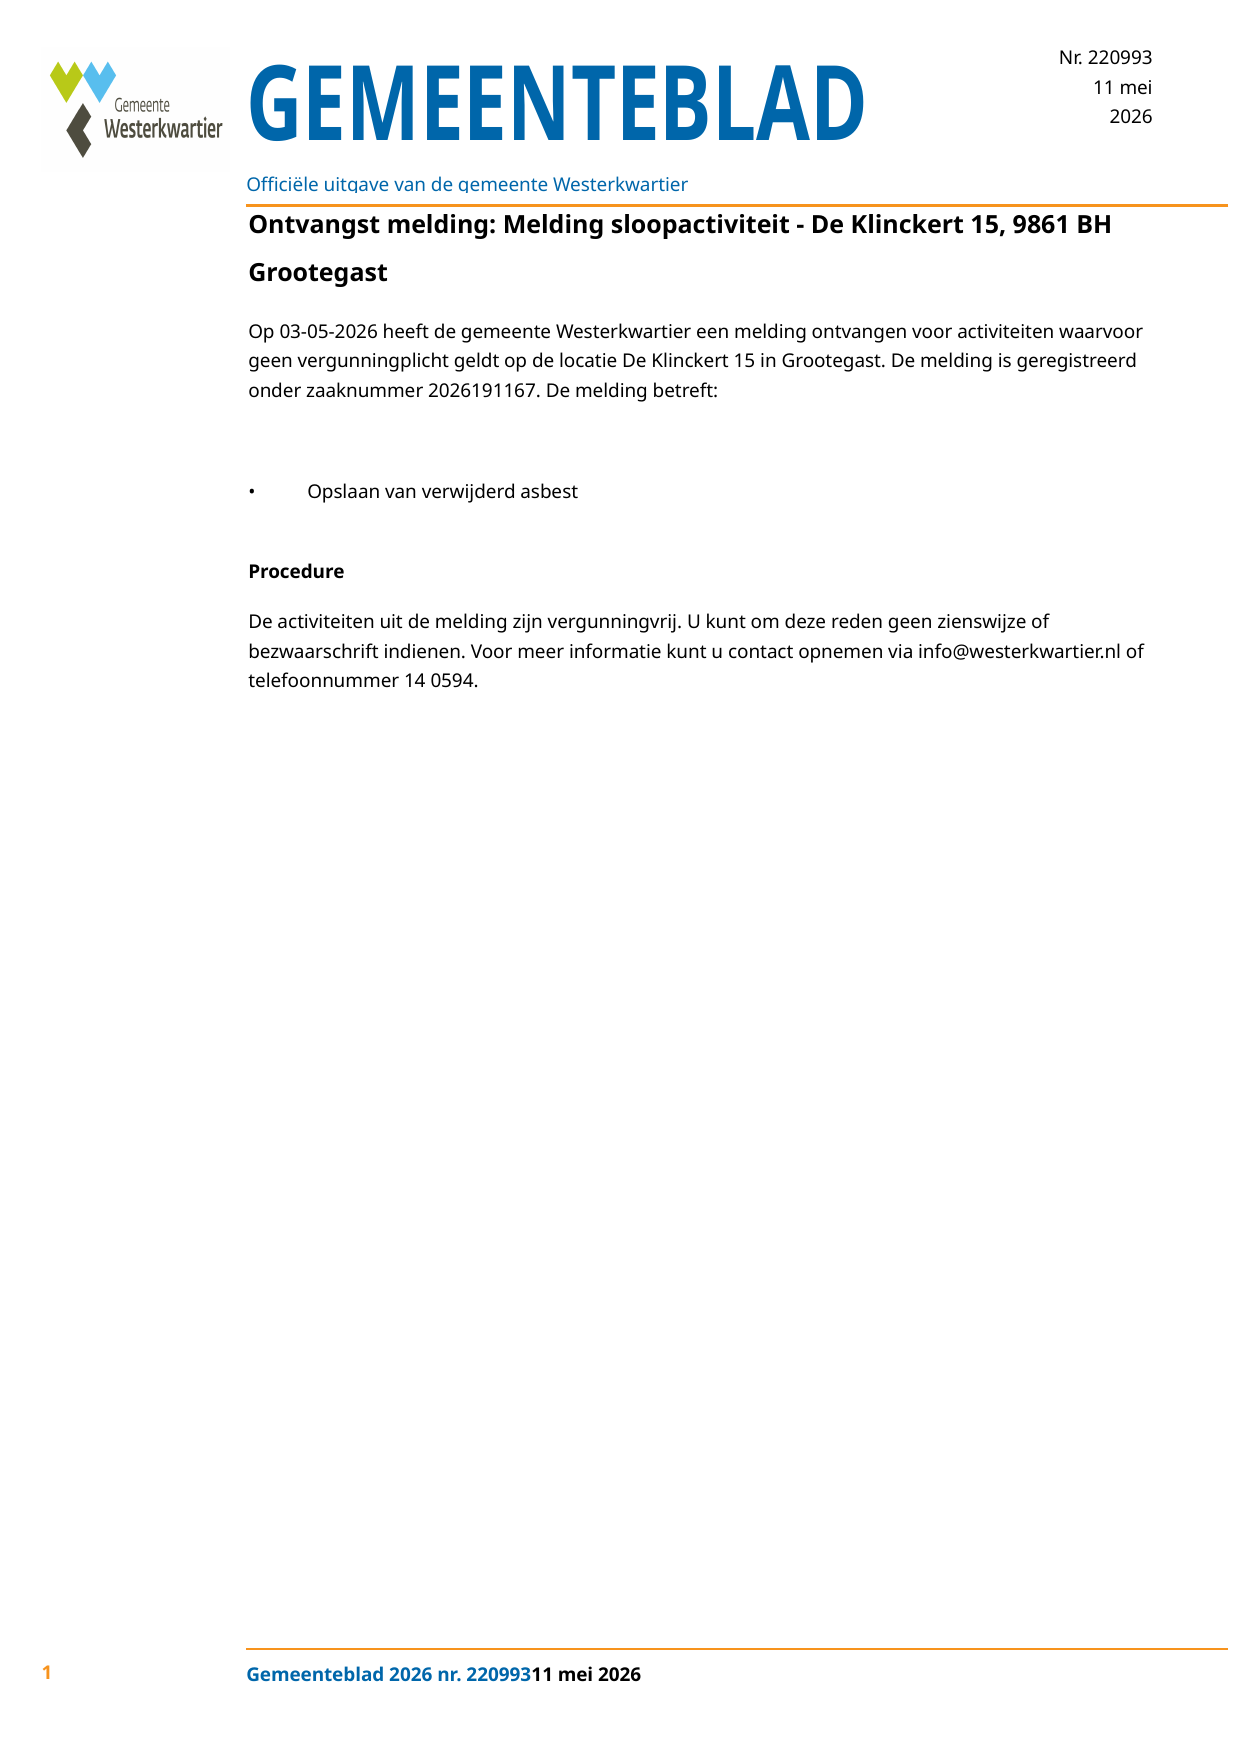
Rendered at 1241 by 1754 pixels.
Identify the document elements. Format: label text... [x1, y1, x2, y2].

list Opslaan van verwijderd asbest [248, 478, 1152, 504]
text De activiteiten uit de melding zijn vergunningvrij. U kunt om deze reden geen zienswijze of bezwaarschrift indienen. Voor meer informatie kunt u contact opnemen via info@westerkwartier.nl of telefoonnummer 14 0594. [248, 608, 1152, 693]
picture [41, 47, 231, 172]
text Ontvangst melding: Melding sloopactiviteit - De Klinckert 15, 9861 BH Grootegast [248, 207, 1152, 288]
text Op 03-05-2026 heeft de gemeente Westerkwartier een melding ontvangen voor activiteiten waarvoor geen vergunningplicht geldt op de locatie De Klinckert 15 in Grootegast. De melding is geregistreerd onder zaaknummer 2026191167. De melding betreft: [248, 318, 1152, 403]
text Procedure [248, 558, 1152, 584]
